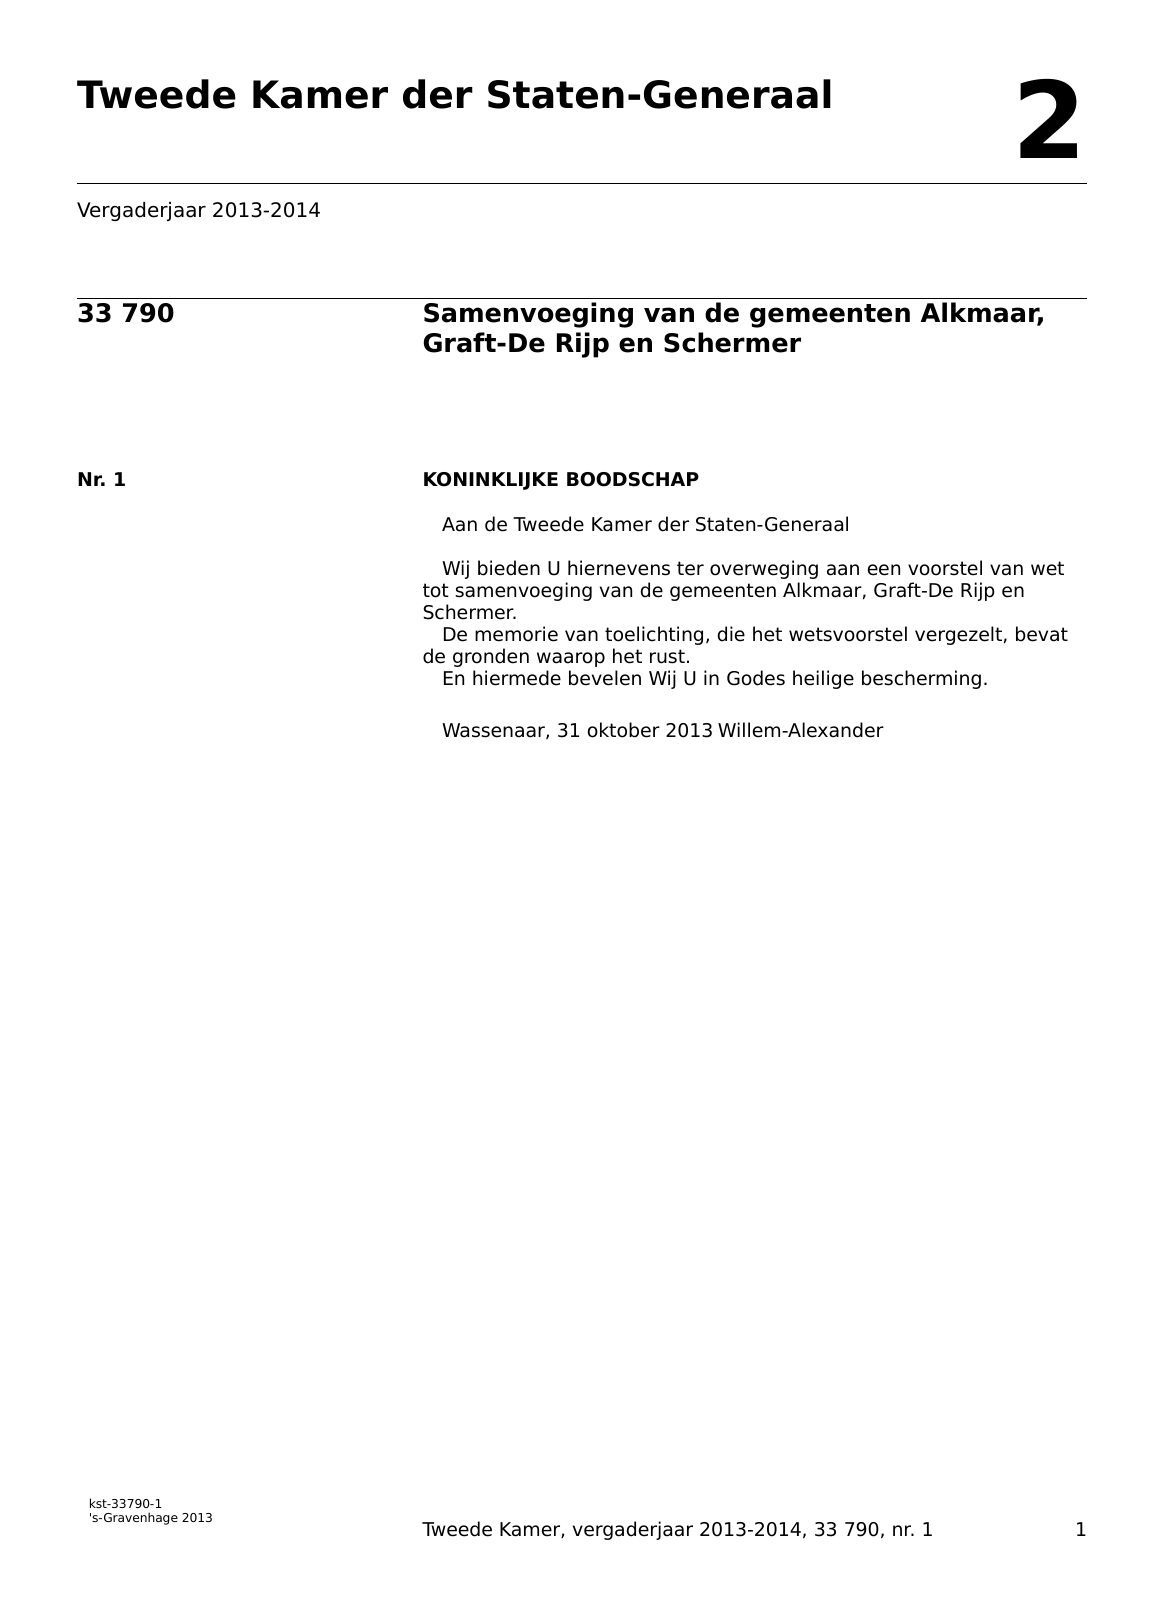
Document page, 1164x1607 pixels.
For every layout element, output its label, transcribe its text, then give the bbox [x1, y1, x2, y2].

subtitle Nr. 1 KONINKLIJKE BOODSCHAP [77, 469, 1087, 491]
text De memorie van toelichting, die het wetsvoorstel vergezelt, bevat de gronden waarop het rust. [422, 624, 1087, 668]
subtitle 33 790 Samenvoeging van de gemeenten Alkmaar, Graft-De Rijp en Schermer [77, 299, 1087, 358]
table_header 2 [886, 59, 1087, 183]
table_cell Vergaderjaar 2013-2014 [77, 184, 1087, 298]
text kst-33790-1 [88, 1497, 323, 1511]
text Aan de Tweede Kamer der Staten-Generaal [422, 513, 1087, 536]
text En hiermede bevelen Wij U in Godes heilige bescherming. [422, 668, 1087, 689]
table_header Tweede Kamer der Staten-Generaal [77, 59, 886, 183]
text Wassenaar, 31 oktober 2013 Willem-Alexander [422, 719, 1087, 742]
text 's-Gravenhage 2013 [88, 1511, 323, 1525]
text Wij bieden U hiernevens ter overweging aan een voorstel van wet tot samenvoeging van de gemeenten Alkmaar, Graft-De Rijp en Schermer. [422, 558, 1087, 624]
